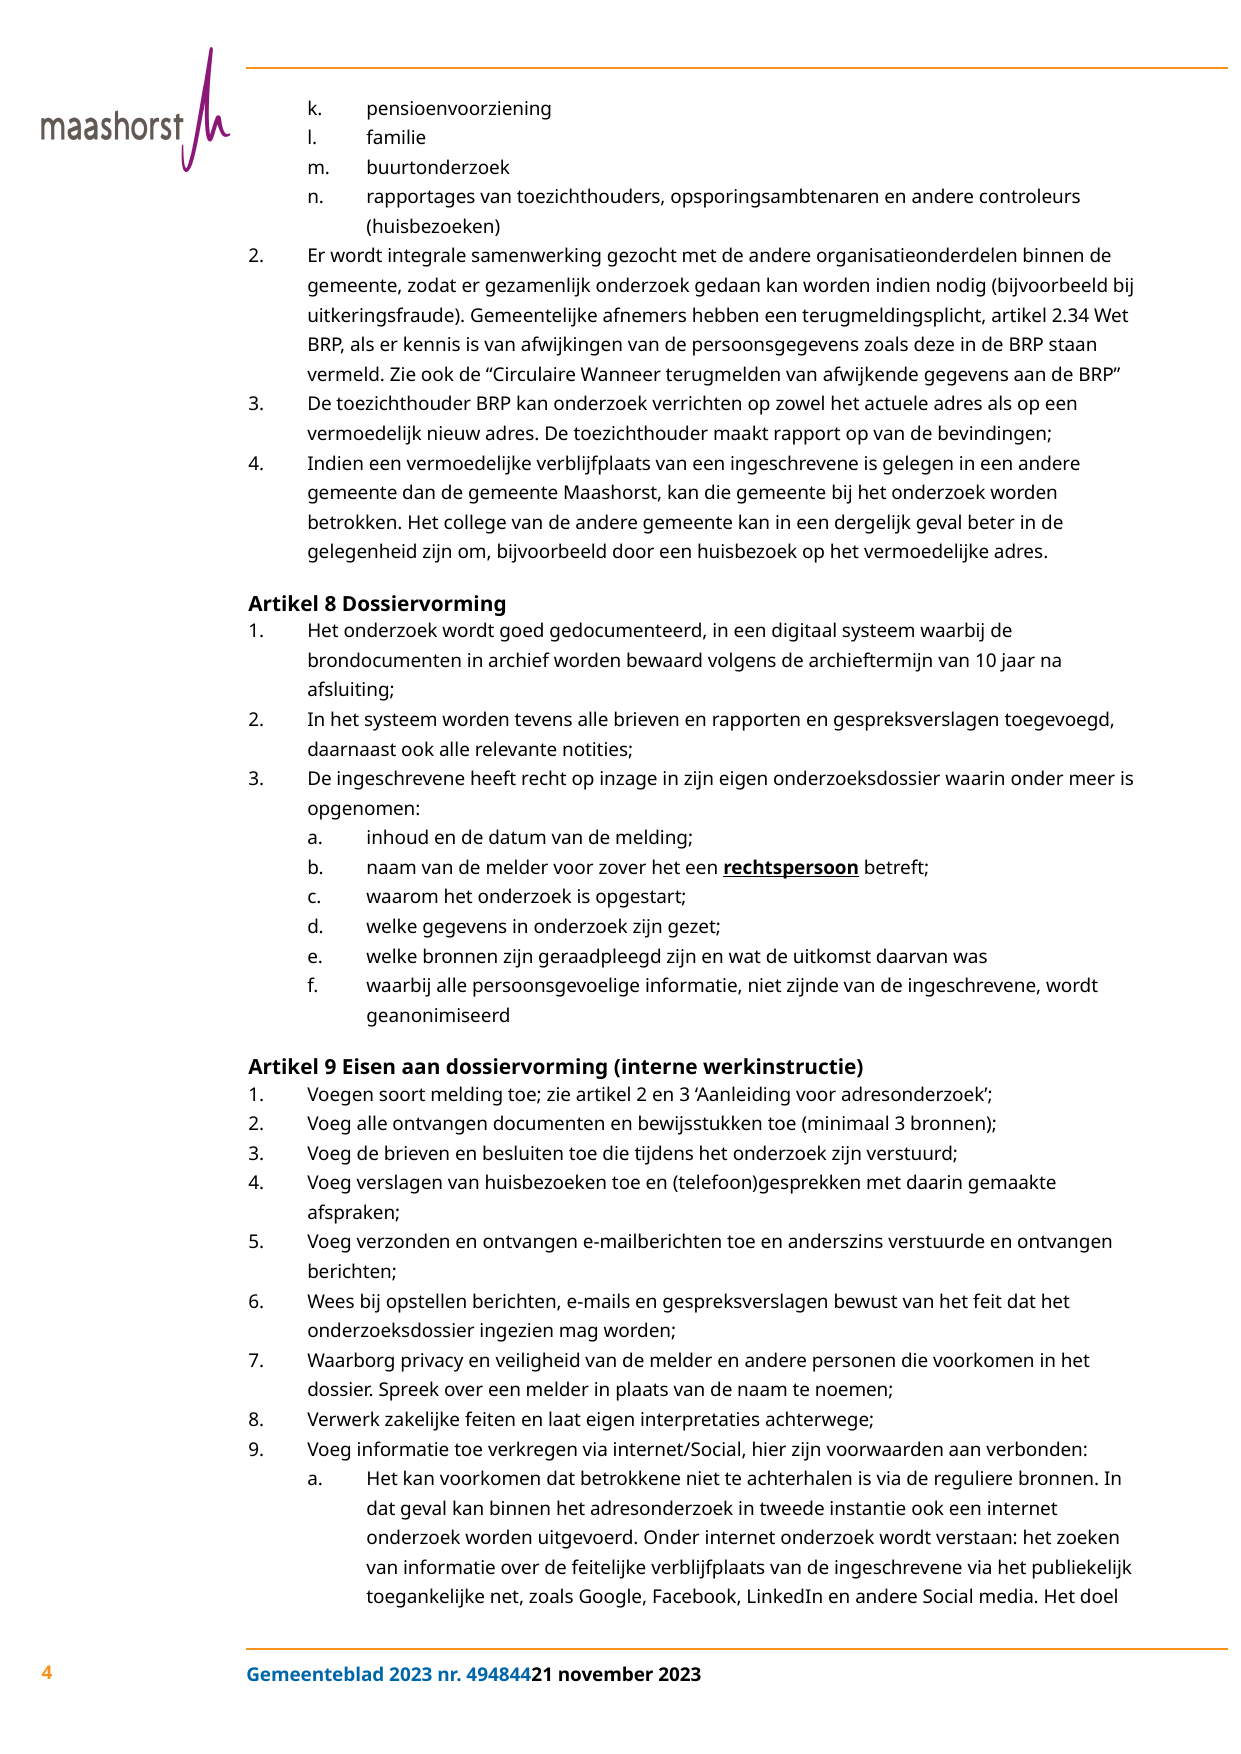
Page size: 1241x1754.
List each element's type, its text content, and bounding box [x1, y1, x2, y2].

list Voeg verslagen van huisbezoeken toe en (telefoon)gesprekken met daarin gemaakte afspraken; [248, 1169, 1152, 1225]
list welke gegevens in onderzoek zijn gezet; [307, 913, 1152, 939]
picture [41, 47, 231, 172]
text Artikel 9 Eisen aan dossiervorming (interne werkinstructie) [248, 1052, 1152, 1081]
list Voeg de brieven en besluiten toe die tijdens het onderzoek zijn verstuurd; [248, 1140, 1152, 1166]
list Indien een vermoedelijke verblijfplaats van een ingeschrevene is gelegen in een andere gemeente dan de gemeente Maashorst, kan die gemeente bij het onderzoek worden betrokken. Het college van de andere gemeente kan in een dergelijk geval beter in de gelegenheid zijn om, bijvoorbeeld door een huisbezoek op het vermoedelijke adres. [248, 450, 1152, 564]
list Het kan voorkomen dat betrokkene niet te achterhalen is via de reguliere bronnen. In dat geval kan binnen het adresonderzoek in tweede instantie ook een internet onderzoek worden uitgevoerd. Onder internet onderzoek wordt verstaan: het zoeken van informatie over de feitelijke verblijfplaats van de ingeschrevene via het publiekelijk toegankelijke net, zoals Google, Facebook, LinkedIn en andere Social media. Het doel [307, 1465, 1152, 1609]
list Verwerk zakelijke feiten en laat eigen interpretaties achterwege; [248, 1406, 1152, 1432]
list In het systeem worden tevens alle brieven en rapporten en gespreksverslagen toegevoegd, daarnaast ook alle relevante notities; [248, 706, 1152, 761]
list De toezichthouder BRP kan onderzoek verrichten op zowel het actuele adres als op een vermoedelijk nieuw adres. De toezichthouder maakt rapport op van de bevindingen; [248, 391, 1152, 446]
list rapportages van toezichthouders, opsporingsambtenaren en andere controleurs (huisbezoeken) [307, 183, 1152, 239]
list waarbij alle persoonsgevoelige informatie, niet zijnde van de ingeschrevene, wordt geanonimiseerd [307, 972, 1152, 1028]
list Het onderzoek wordt goed gedocumenteerd, in een digitaal systeem waarbij de brondocumenten in archief worden bewaard volgens de archieftermijn van 10 jaar na afsluiting; [248, 617, 1152, 702]
list Voegen soort melding toe; zie artikel 2 en 3 ‘Aanleiding voor adresonderzoek’; [248, 1081, 1152, 1107]
list Voeg informatie toe verkregen via internet/Social, hier zijn voorwaarden aan verbonden: [248, 1436, 1152, 1462]
list familie [307, 124, 1152, 150]
text Artikel 8 Dossiervorming [248, 589, 1152, 617]
list Er wordt integrale samenwerking gezocht met de andere organisatieonderdelen binnen de gemeente, zodat er gezamenlijk onderzoek gedaan kan worden indien nodig (bijvoorbeeld bij uitkeringsfraude). Gemeentelijke afnemers hebben een terugmeldingsplicht, artikel 2.34 Wet BRP, als er kennis is van afwijkingen van de persoonsgegevens zoals deze in de BRP staan vermeld. Zie ook de “Circulaire Wanneer terugmelden van afwijkende gegevens aan de BRP” [248, 243, 1152, 387]
list Waarborg privacy en veiligheid van de melder en andere personen die voorkomen in het dossier. Spreek over een melder in plaats van de naam te noemen; [248, 1347, 1152, 1402]
list naam van de melder voor zover het een rechtspersoon betreft; [307, 854, 1152, 880]
list waarom het onderzoek is opgestart; [307, 884, 1152, 909]
list Wees bij opstellen berichten, e-mails en gespreksverslagen bewust van het feit dat het onderzoeksdossier ingezien mag worden; [248, 1288, 1152, 1343]
list Voeg alle ontvangen documenten en bewijsstukken toe (minimaal 3 bronnen); [248, 1110, 1152, 1136]
list inhoud en de datum van de melding; [307, 824, 1152, 850]
list buurtonderzoek [307, 154, 1152, 180]
list Voeg verzonden en ontvangen e-mailberichten toe en anderszins verstuurde en ontvangen berichten; [248, 1229, 1152, 1284]
list De ingeschrevene heeft recht op inzage in zijn eigen onderzoeksdossier waarin onder meer is opgenomen: [248, 765, 1152, 821]
list welke bronnen zijn geraadpleegd zijn en wat de uitkomst daarvan was [307, 943, 1152, 968]
list pensioenvoorziening [307, 95, 1152, 121]
